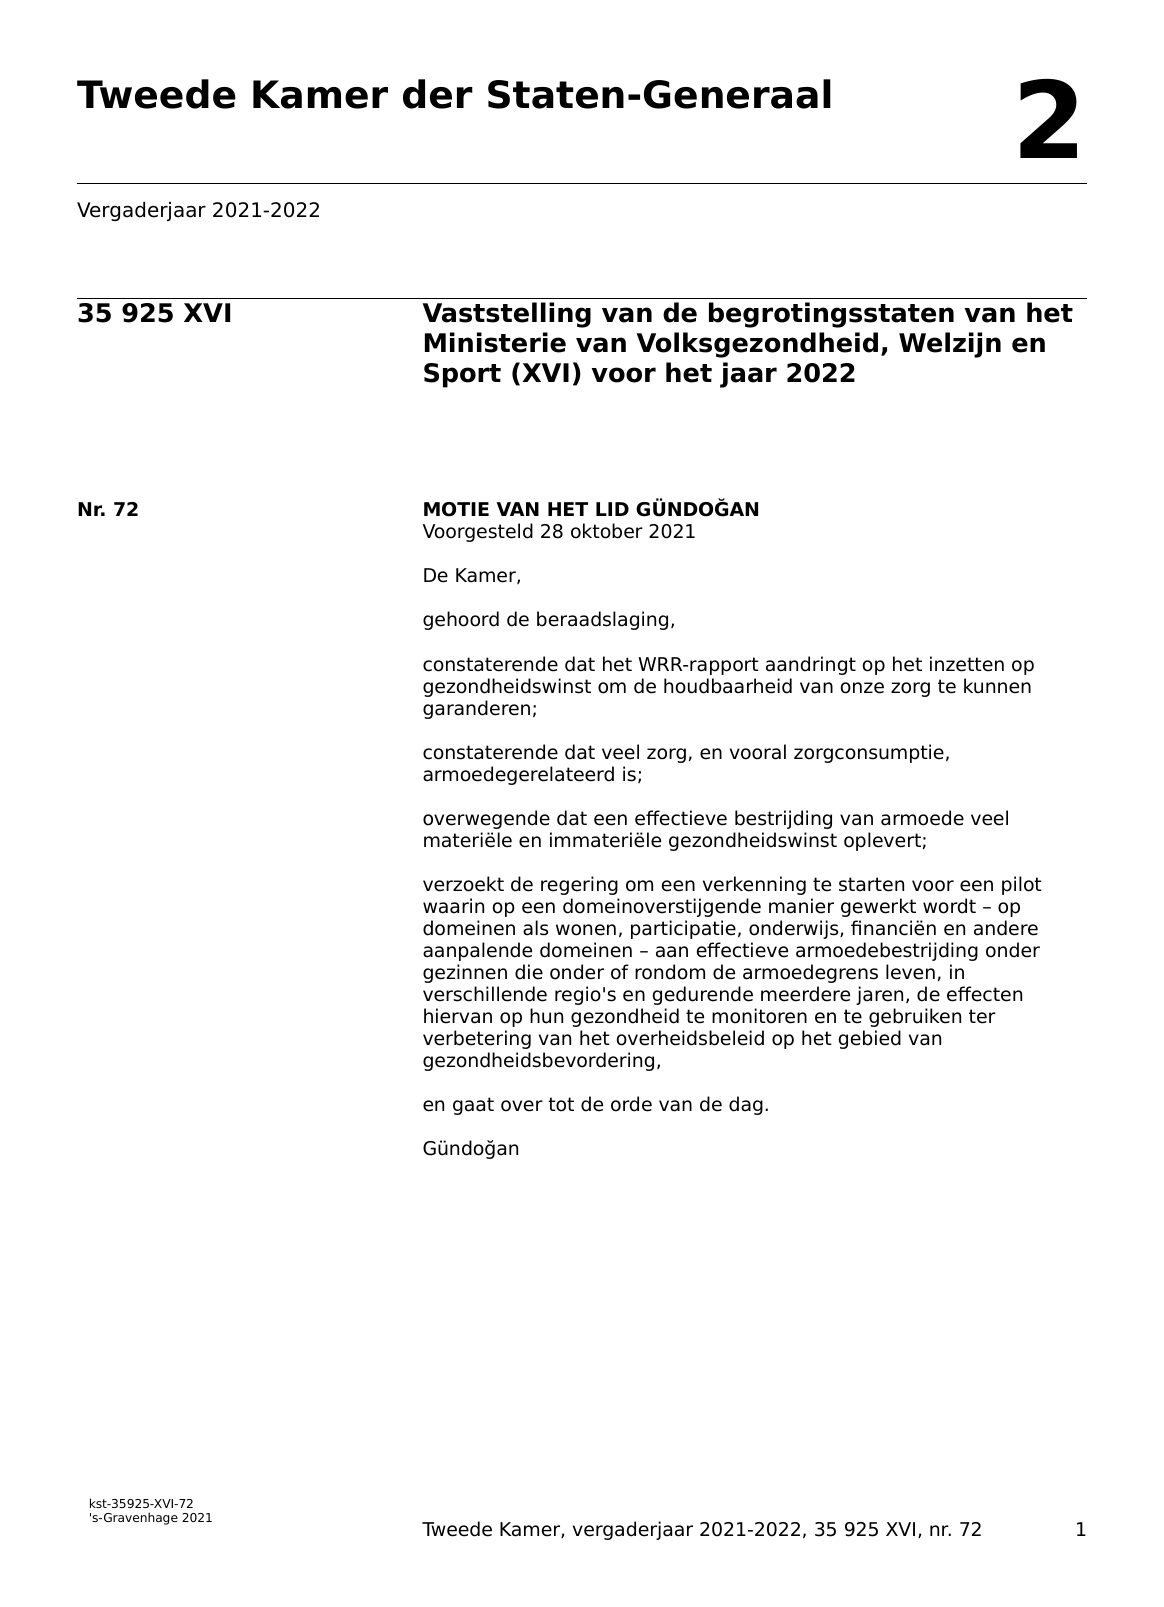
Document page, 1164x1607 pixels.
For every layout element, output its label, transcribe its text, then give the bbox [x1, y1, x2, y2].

text en gaat over tot de orde van de dag. [422, 1094, 1087, 1116]
text constaterende dat veel zorg, en vooral zorgconsumptie, armoedegerelateerd is; [422, 742, 1087, 786]
text Voorgesteld 28 oktober 2021 [422, 521, 1087, 543]
text 's-Gravenhage 2021 [88, 1511, 323, 1525]
text constaterende dat het WRR-rapport aandringt op het inzetten op gezondheidswinst om de houdbaarheid van onze zorg te kunnen garanderen; [422, 653, 1087, 719]
text kst-35925-XVI-72 [88, 1497, 323, 1511]
text verzoekt de regering om een verkenning te starten voor een pilot waarin op een domeinoverstijgende manier gewerkt wordt – op domeinen als wonen, participatie, onderwijs, financiën en andere aanpalende domeinen – aan effectieve armoedebestrijding onder gezinnen die onder of rondom de armoedegrens leven, in verschillende regio's en gedurende meerdere jaren, de effecten hiervan op hun gezondheid te monitoren en te gebruiken ter verbetering van het overheidsbeleid op het gebied van gezondheidsbevordering, [422, 874, 1087, 1072]
subtitle Nr. 72 MOTIE VAN HET LID GÜNDOĞAN [77, 499, 1087, 521]
text gehoord de beraadslaging, [422, 609, 1087, 631]
subtitle 35 925 XVI Vaststelling van de begrotingsstaten van het Ministerie van Volksgezondheid, Welzijn en Sport (XVI) voor het jaar 2022 [77, 299, 1087, 388]
table_cell Vergaderjaar 2021-2022 [77, 184, 1087, 298]
table_header Tweede Kamer der Staten-Generaal [77, 59, 886, 183]
text overwegende dat een effectieve bestrijding van armoede veel materiële en immateriële gezondheidswinst oplevert; [422, 808, 1087, 852]
text De Kamer, [422, 565, 1087, 587]
table_header 2 [886, 59, 1087, 183]
text Gündoğan [422, 1138, 1087, 1160]
